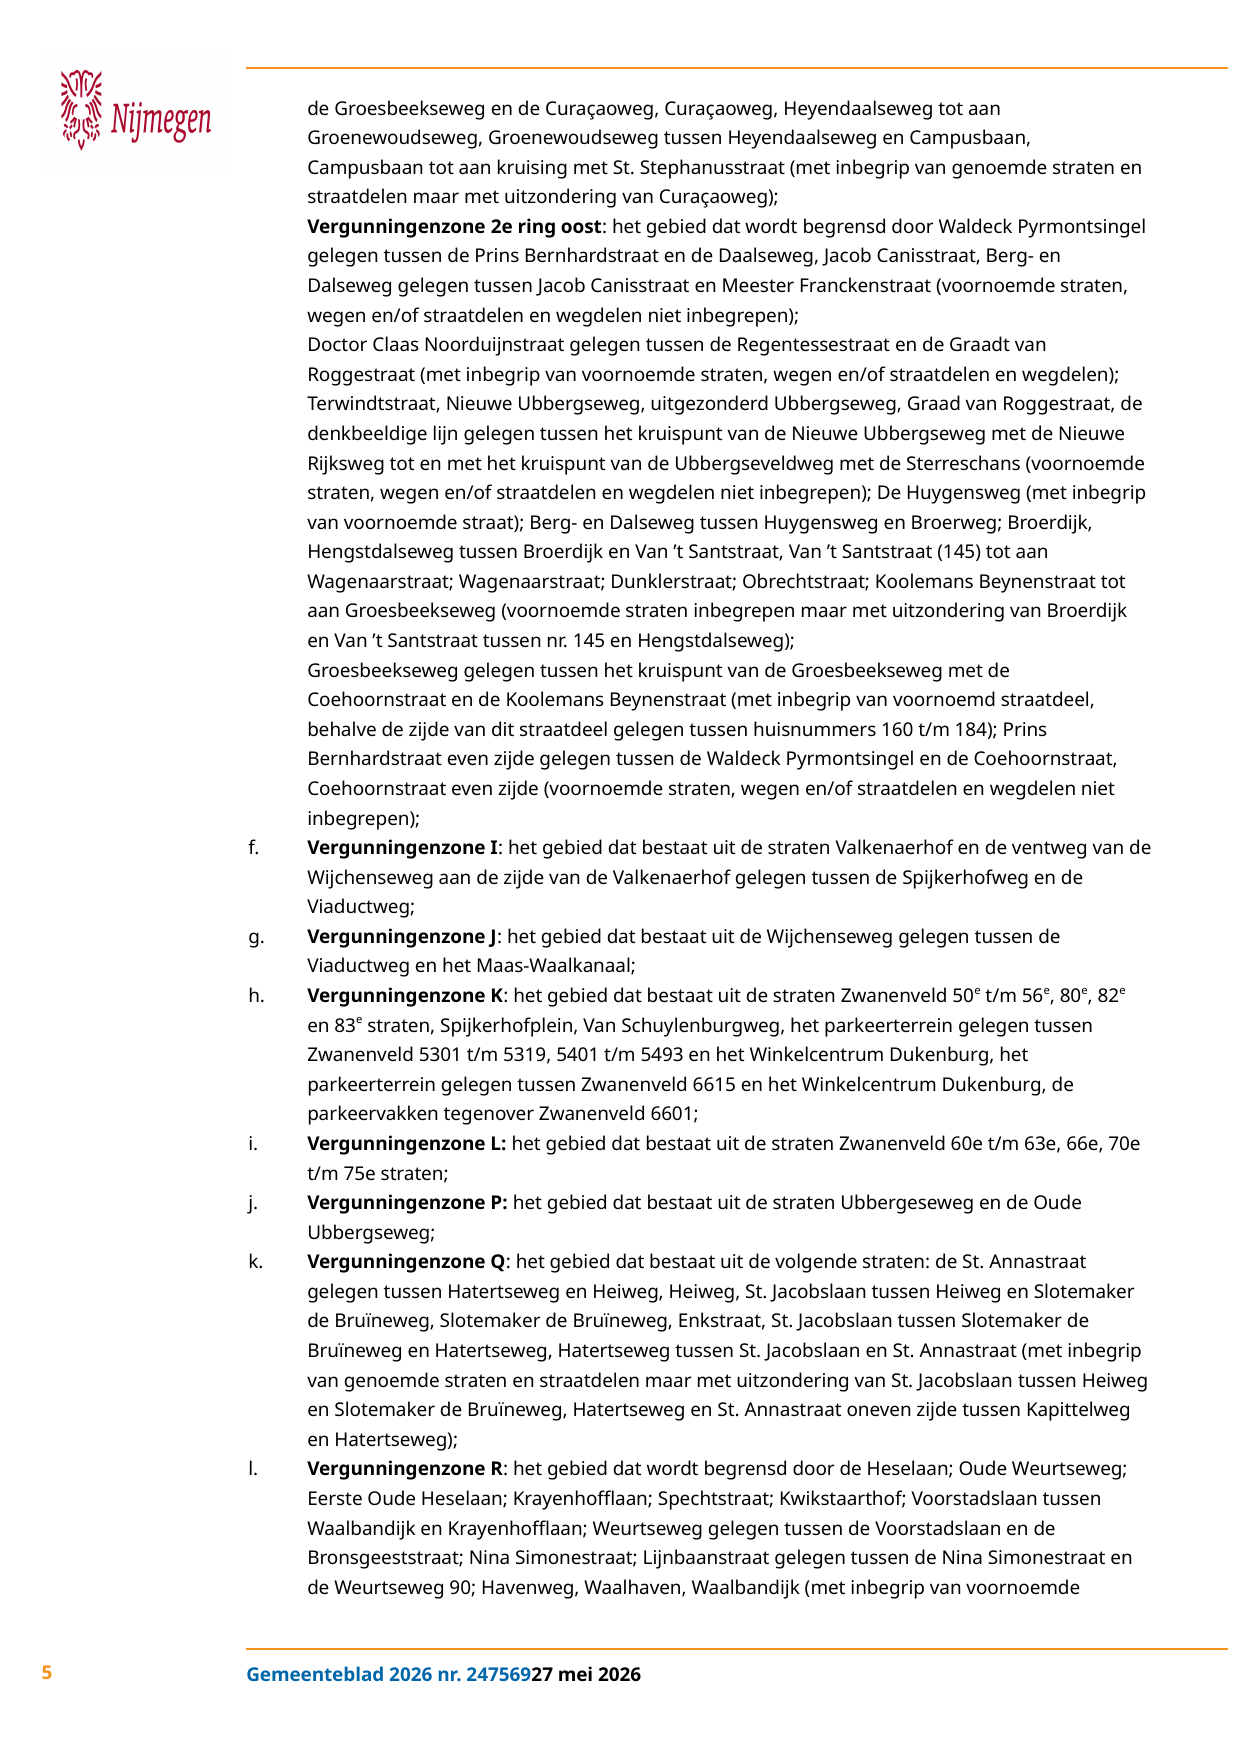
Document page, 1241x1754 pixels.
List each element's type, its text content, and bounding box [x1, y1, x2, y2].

list Vergunningenzone J: het gebied dat bestaat uit de Wijchenseweg gelegen tussen de Viaductweg en het Maas-Waalkanaal; [248, 923, 1152, 978]
list Vergunningenzone K: het gebied dat bestaat uit de straten Zwanenveld 50e t/m 56e, 80e, 82e en 83e straten, Spijkerhofplein, Van Schuylenburgweg, het parkeerterrein gelegen tussen Zwanenveld 5301 t/m 5319, 5401 t/m 5493 en het Winkelcentrum Dukenburg, het parkeerterrein gelegen tussen Zwanenveld 6615 en het Winkelcentrum Dukenburg, de parkeervakken tegenover Zwanenveld 6601; [248, 982, 1152, 1126]
list Vergunningenzone Q: het gebied dat bestaat uit de volgende straten: de St. Annastraat gelegen tussen Hatertseweg en Heiweg, Heiweg, St. Jacobslaan tussen Heiweg en Slotemaker de Bruïneweg, Slotemaker de Bruïneweg, Enkstraat, St. Jacobslaan tussen Slotemaker de Bruïneweg en Hatertseweg, Hatertseweg tussen St. Jacobslaan en St. Annastraat (met inbegrip van genoemde straten en straatdelen maar met uitzondering van St. Jacobslaan tussen Heiweg en Slotemaker de Bruïneweg, Hatertseweg en St. Annastraat oneven zijde tussen Kapittelweg en Hatertseweg); [248, 1248, 1152, 1452]
list Vergunningenzone I: het gebied dat bestaat uit de straten Valkenaerhof en de ventweg van de Wijchenseweg aan de zijde van de Valkenaerhof gelegen tussen de Spijkerhofweg en de Viaductweg; [248, 834, 1152, 919]
list Vergunningenzone 2e ring oost: het gebied dat wordt begrensd door Waldeck Pyrmontsingel gelegen tussen de Prins Bernhardstraat en de Daalseweg, Jacob Canisstraat, Berg- en Dalseweg gelegen tussen Jacob Canisstraat en Meester Franckenstraat (voornoemde straten, wegen en/of straatdelen en wegdelen niet inbegrepen); [248, 213, 1152, 328]
picture [41, 47, 231, 172]
list Terwindtstraat, Nieuwe Ubbergseweg, uitgezonderd Ubbergseweg, Graad van Roggestraat, de denkbeeldige lijn gelegen tussen het kruispunt van de Nieuwe Ubbergseweg met de Nieuwe Rijksweg tot en met het kruispunt van de Ubbergseveldweg met de Sterreschans (voornoemde straten, wegen en/of straatdelen en wegdelen niet inbegrepen); De Huygensweg (met inbegrip van voornoemde straat); Berg- en Dalseweg tussen Huygensweg en Broerweg; Broerdijk, Hengstdalseweg tussen Broerdijk en Van ’t Santstraat, Van ’t Santstraat (145) tot aan Wagenaarstraat; Wagenaarstraat; Dunklerstraat; Obrechtstraat; Koolemans Beynenstraat tot aan Groesbeekseweg (voornoemde straten inbegrepen maar met uitzondering van Broerdijk en Van ’t Santstraat tussen nr. 145 en Hengstdalseweg); [248, 391, 1152, 653]
list Vergunningenzone L: het gebied dat bestaat uit de straten Zwanenveld 60e t/m 63e, 66e, 70e t/m 75e straten; [248, 1130, 1152, 1186]
list Groesbeekseweg gelegen tussen het kruispunt van de Groesbeekseweg met de Coehoornstraat en de Koolemans Beynenstraat (met inbegrip van voornoemd straatdeel, behalve de zijde van dit straatdeel gelegen tussen huisnummers 160 t/m 184); Prins Bernhardstraat even zijde gelegen tussen de Waldeck Pyrmontsingel en de Coehoornstraat, Coehoornstraat even zijde (voornoemde straten, wegen en/of straatdelen en wegdelen niet inbegrepen); [248, 657, 1152, 831]
list de Groesbeekseweg en de Curaçaoweg, Curaçaoweg, Heyendaalseweg tot aan Groenewoudseweg, Groenewoudseweg tussen Heyendaalseweg en Campusbaan, Campusbaan tot aan kruising met St. Stephanusstraat (met inbegrip van genoemde straten en straatdelen maar met uitzondering van Curaçaoweg); [248, 95, 1152, 209]
list Vergunningenzone P: het gebied dat bestaat uit de straten Ubbergeseweg en de Oude Ubbergseweg; [248, 1189, 1152, 1245]
list Doctor Claas Noorduijnstraat gelegen tussen de Regentessestraat en de Graadt van Roggestraat (met inbegrip van voornoemde straten, wegen en/of straatdelen en wegdelen); [248, 331, 1152, 387]
list Vergunningenzone R: het gebied dat wordt begrensd door de Heselaan; Oude Weurtseweg; Eerste Oude Heselaan; Krayenhofflaan; Spechtstraat; Kwikstaarthof; Voorstadslaan tussen Waalbandijk en Krayenhofflaan; Weurtseweg gelegen tussen de Voorstadslaan en de Bronsgeeststraat; Nina Simonestraat; Lijnbaanstraat gelegen tussen de Nina Simonestraat en de Weurtseweg 90; Havenweg, Waalhaven, Waalbandijk (met inbegrip van voornoemde [248, 1456, 1152, 1600]
